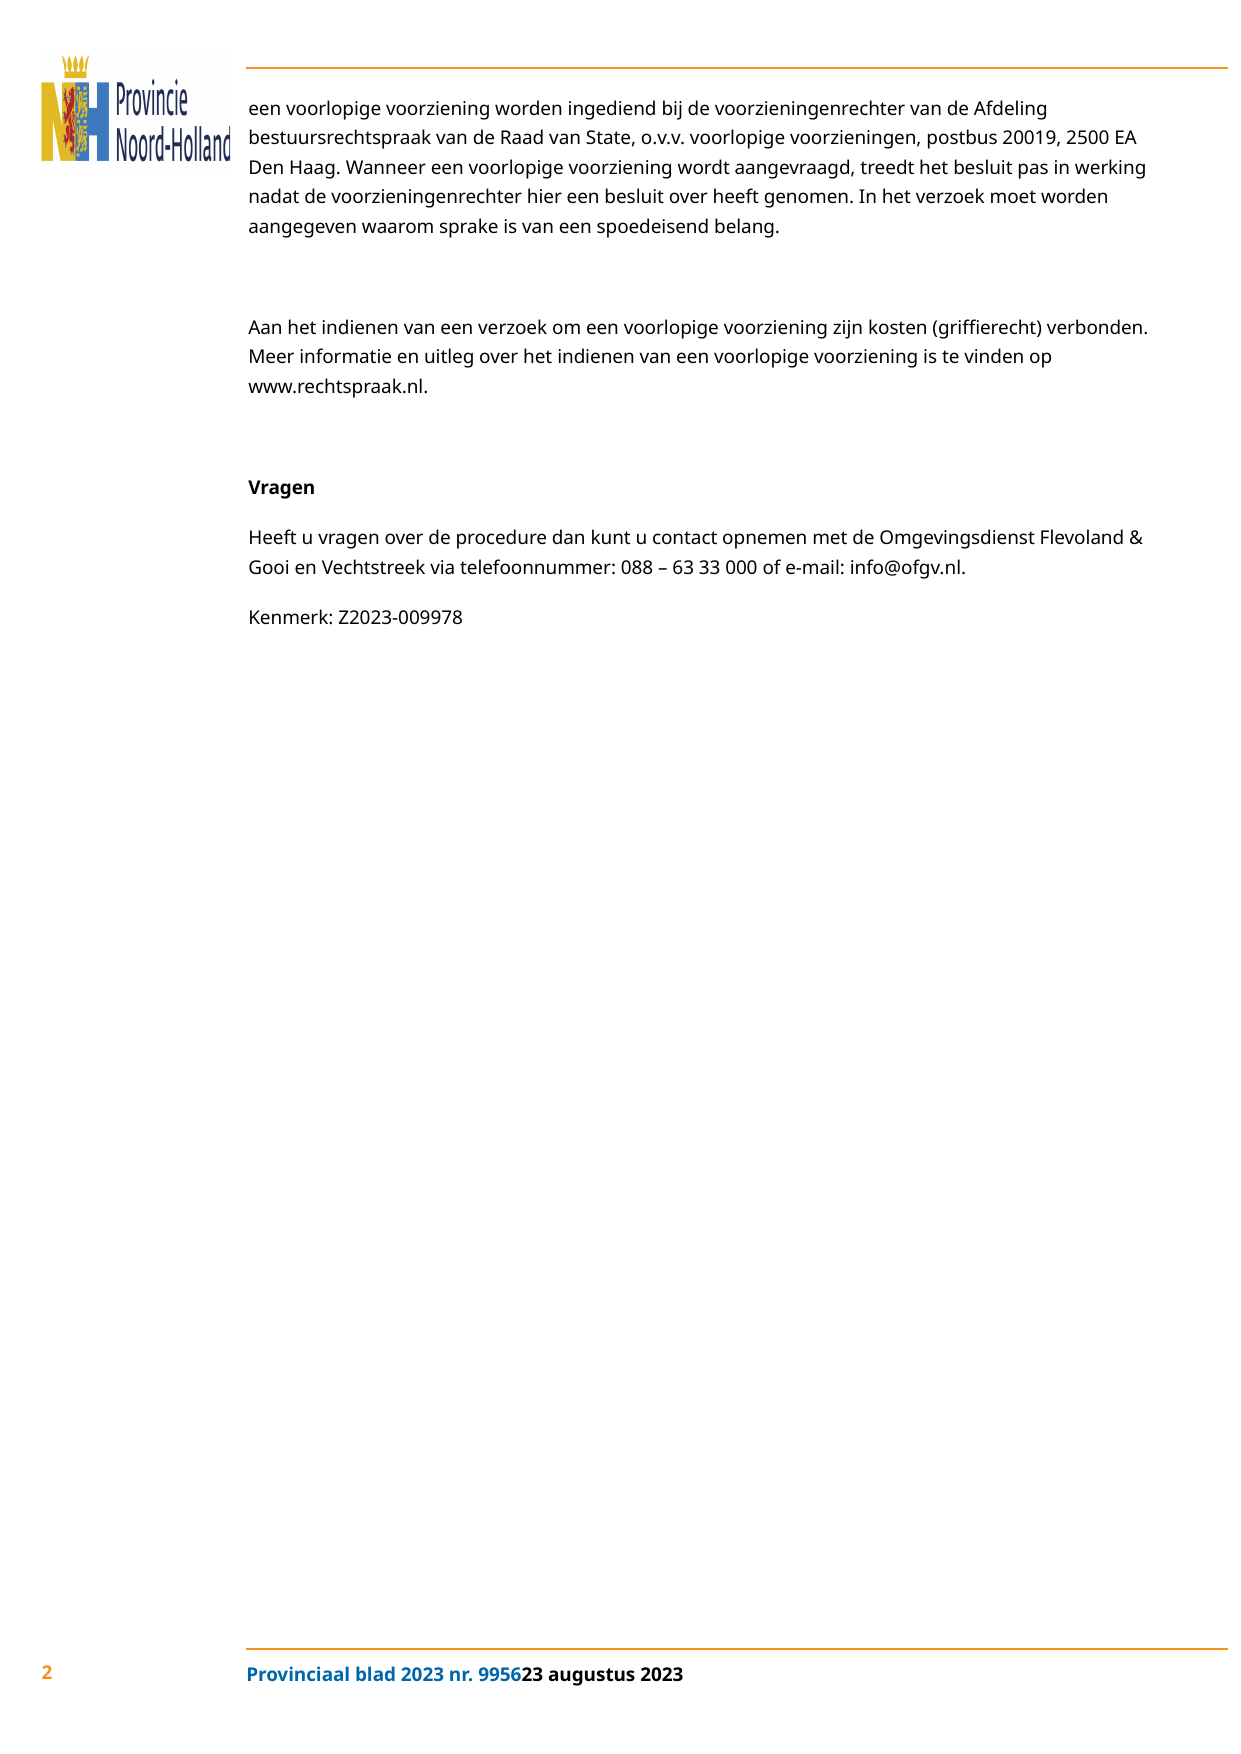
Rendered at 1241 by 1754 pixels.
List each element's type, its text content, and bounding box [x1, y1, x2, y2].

text Vragen [248, 474, 1152, 500]
text Kenmerk: Z2023-009978 [248, 604, 1152, 630]
text een voorlopige voorziening worden ingediend bij de voorzieningenrechter van de Afdeling bestuursrechtspraak van de Raad van State, o.v.v. voorlopige voorzieningen, postbus 20019, 2500 EA Den Haag. Wanneer een voorlopige voorziening wordt aangevraagd, treedt het besluit pas in werking nadat de voorzieningenrechter hier een besluit over heeft genomen. In het verzoek moet worden aangegeven waarom sprake is van een spoedeisend belang. [248, 95, 1152, 239]
text Aan het indienen van een verzoek om een voorlopige voorziening zijn kosten (griffierecht) verbonden. Meer informatie en uitleg over het indienen van een voorlopige voorziening is te vinden op www.rechtspraak.nl. [248, 314, 1152, 399]
text Heeft u vragen over de procedure dan kunt u contact opnemen met de Omgevingsdienst Flevoland & Gooi en Vechtstreek via telefoonnummer: 088 – 63 33 000 of e-mail: info@ofgv.nl. [248, 524, 1152, 580]
picture [41, 47, 231, 172]
